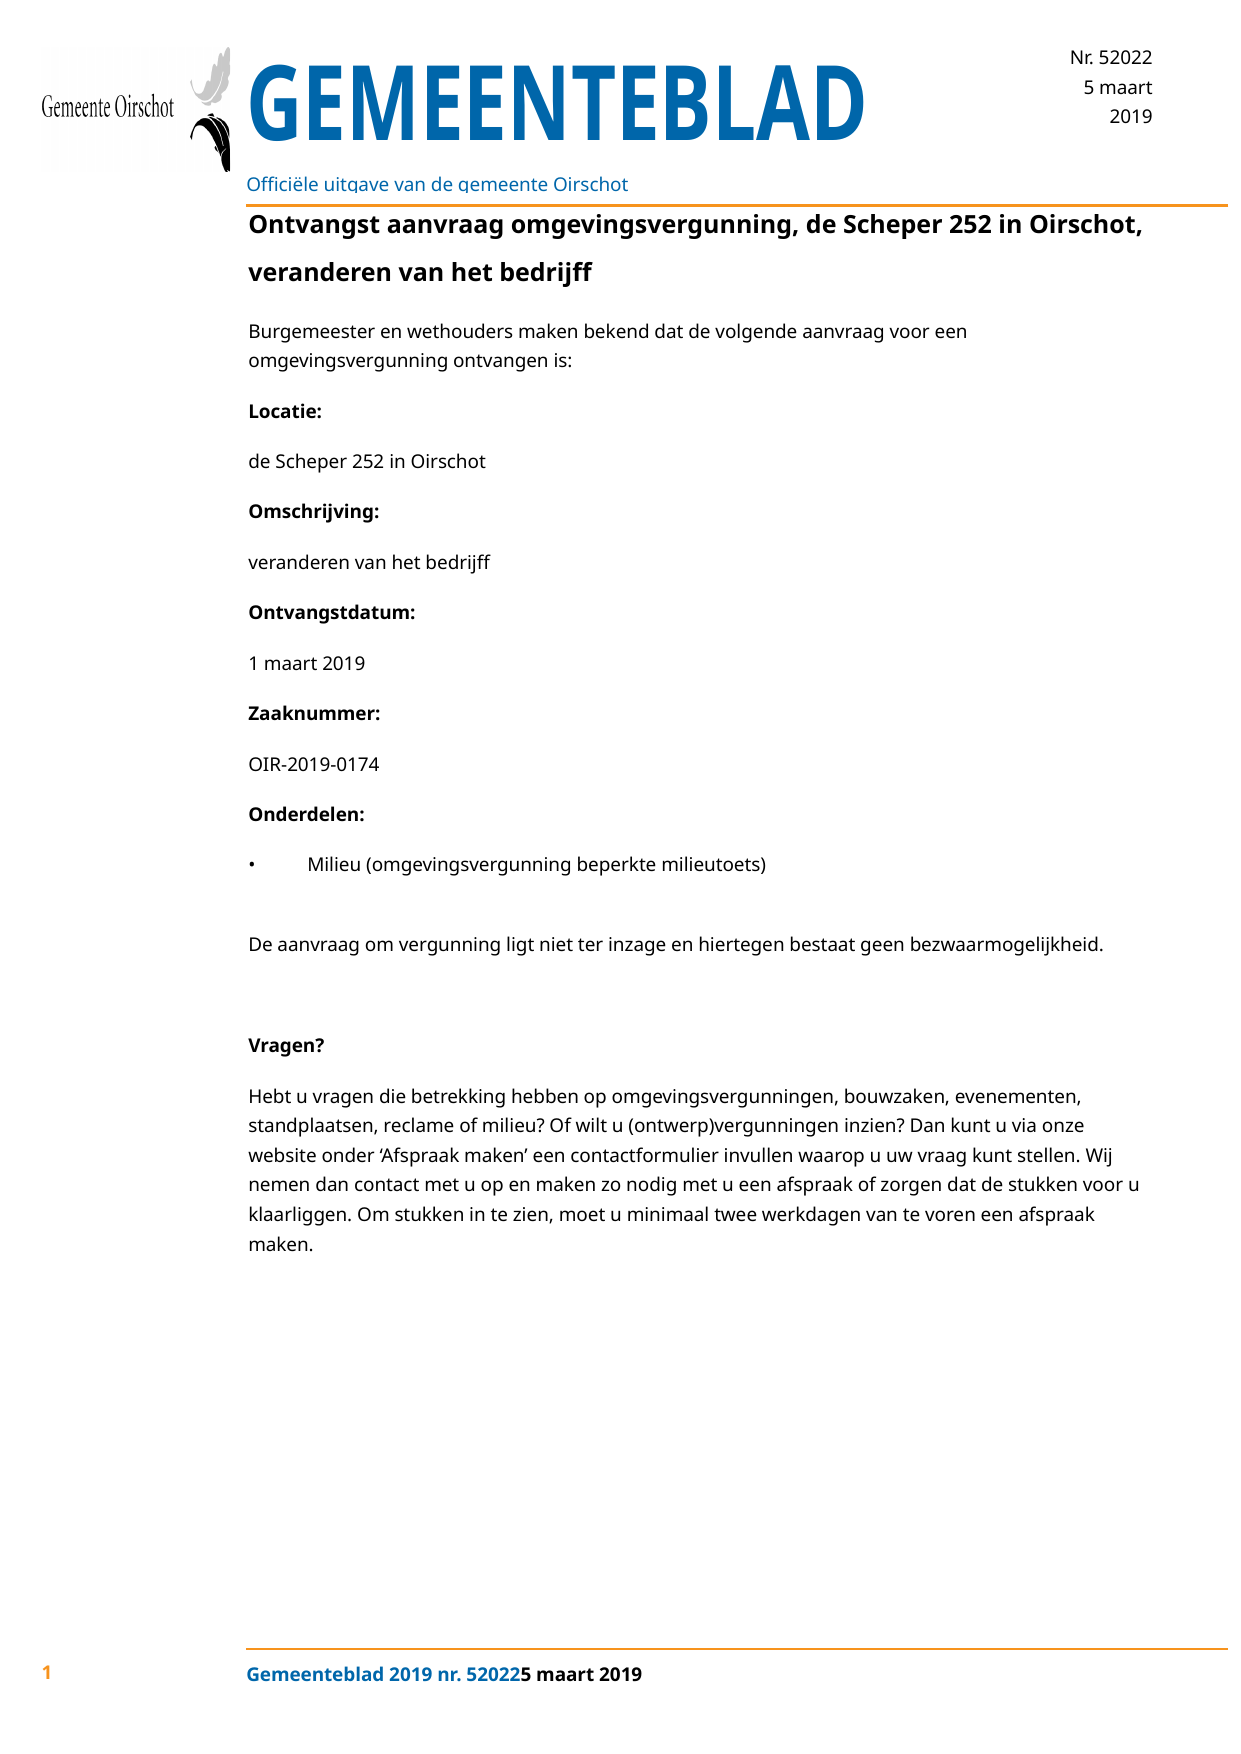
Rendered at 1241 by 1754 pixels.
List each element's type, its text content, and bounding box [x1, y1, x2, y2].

text Zaaknummer: [248, 700, 1152, 726]
text Onderdelen: [248, 801, 1152, 827]
text Omschrijving: [248, 499, 1152, 524]
picture [41, 47, 231, 172]
text Vragen? [248, 1032, 1152, 1058]
text Locatie: [248, 398, 1152, 424]
text Burgemeester en wethouders maken bekend dat de volgende aanvraag voor een omgevingsvergunning ontvangen is: [248, 318, 1152, 373]
text OIR-2019-0174 [248, 751, 1152, 777]
text 1 maart 2019 [248, 650, 1152, 676]
list Milieu (omgevingsvergunning beperkte milieutoets) [248, 852, 1152, 877]
text Ontvangst aanvraag omgevingsvergunning, de Scheper 252 in Oirschot, veranderen van het bedrijff [248, 207, 1152, 288]
text Hebt u vragen die betrekking hebben op omgevingsvergunningen, bouwzaken, evenementen, standplaatsen, reclame of milieu? Of wilt u (ontwerp)vergunningen inzien? Dan kunt u via onze website onder ‘Afspraak maken’ een contactformulier invullen waarop u uw vraag kunt stellen. Wij nemen dan contact met u op en maken zo nodig met u een afspraak of zorgen dat de stukken voor u klaarliggen. Om stukken in te zien, moet u minimaal twee werkdagen van te voren een afspraak maken. [248, 1083, 1152, 1257]
text veranderen van het bedrijff [248, 549, 1152, 575]
text Ontvangstdatum: [248, 599, 1152, 625]
text de Scheper 252 in Oirschot [248, 448, 1152, 474]
text De aanvraag om vergunning ligt niet ter inzage en hiertegen bestaat geen bezwaarmogelijkheid. [248, 932, 1152, 957]
